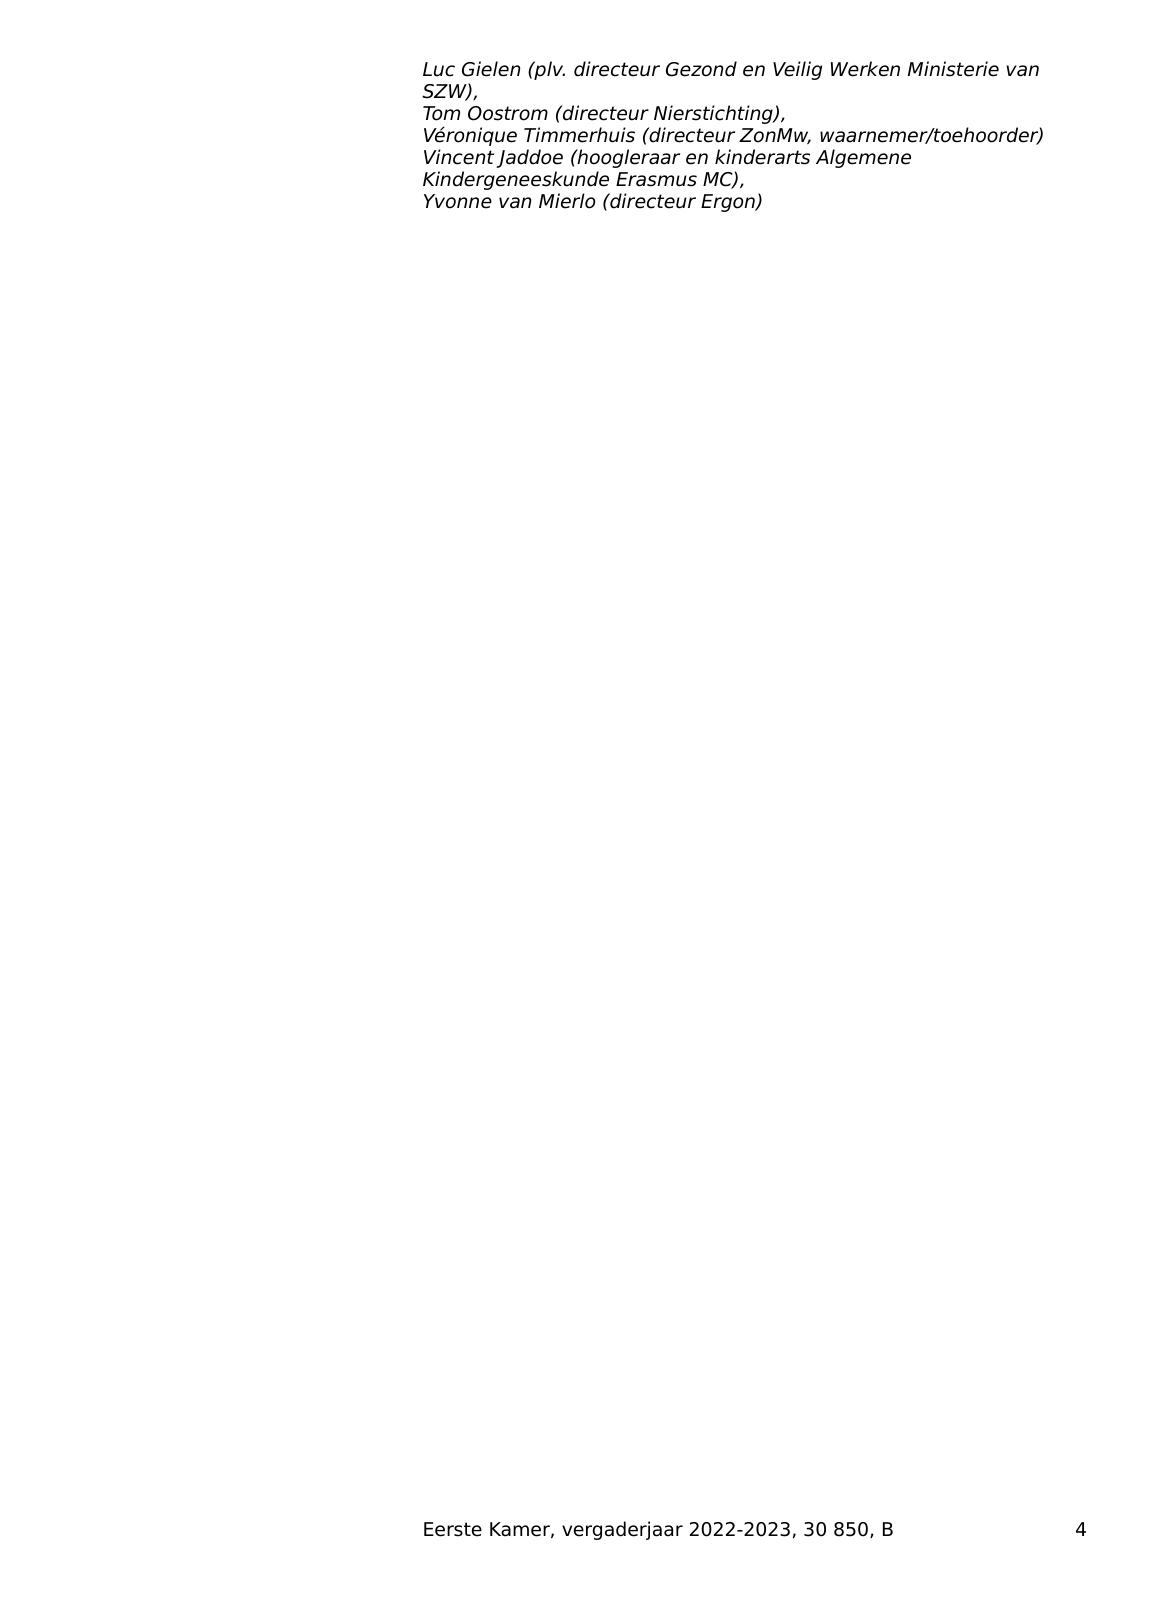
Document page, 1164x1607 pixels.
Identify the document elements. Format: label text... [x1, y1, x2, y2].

text Luc Gielen (plv. directeur Gezond en Veilig Werken Ministerie van SZW), [422, 59, 1087, 103]
text Vincent Jaddoe (hoogleraar en kinderarts Algemene Kindergeneeskunde Erasmus MC), [422, 147, 1087, 191]
text Tom Oostrom (directeur Nierstichting), [422, 103, 1087, 125]
text Véronique Timmerhuis (directeur ZonMw, waarnemer/toehoorder) [422, 125, 1087, 147]
text Yvonne van Mierlo (directeur Ergon) [422, 191, 1087, 213]
